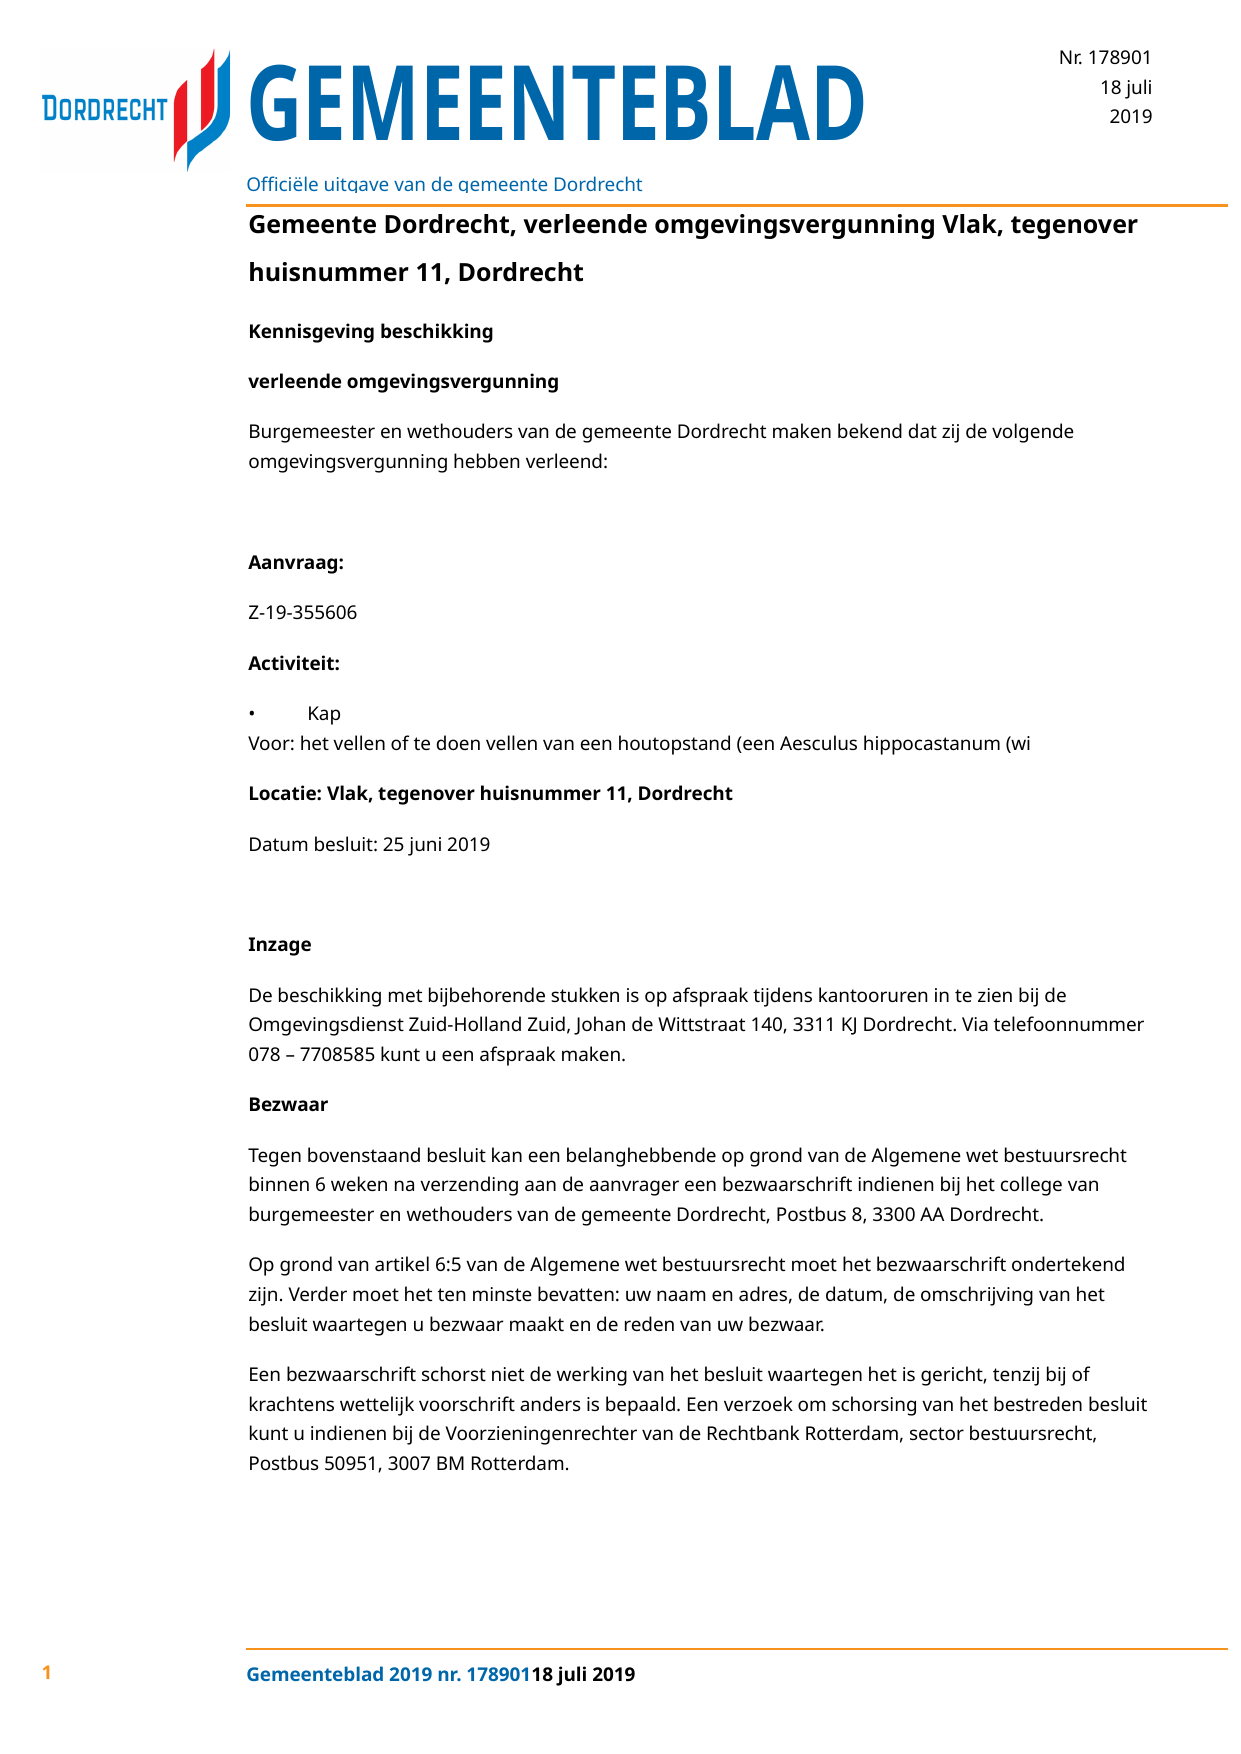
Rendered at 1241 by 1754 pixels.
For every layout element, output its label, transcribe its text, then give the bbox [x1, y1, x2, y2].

text Kennisgeving beschikking [248, 318, 1152, 344]
text Datum besluit: 25 juni 2019 [248, 831, 1152, 857]
text Bezwaar [248, 1092, 1152, 1117]
text Burgemeester en wethouders van de gemeente Dordrecht maken bekend dat zij de volgende omgevingsvergunning hebben verleend: [248, 419, 1152, 474]
picture [41, 47, 231, 172]
text Tegen bovenstaand besluit kan een belanghebbende op grond van de Algemene wet bestuursrecht binnen 6 weken na verzending aan de aanvrager een bezwaarschrift indienen bij het college van burgemeester en wethouders van de gemeente Dordrecht, Postbus 8, 3300 AA Dordrecht. [248, 1142, 1152, 1227]
text Inzage [248, 932, 1152, 957]
text Voor: het vellen of te doen vellen van een houtopstand (een Aesculus hippocastanum (wi [248, 730, 1152, 756]
text Op grond van artikel 6:5 van de Algemene wet bestuursrecht moet het bezwaarschrift ondertekend zijn. Verder moet het ten minste bevatten: uw naam en adres, de datum, de omschrijving van het besluit waartegen u bezwaar maakt en de reden van uw bezwaar. [248, 1252, 1152, 1337]
text Activiteit: [248, 650, 1152, 676]
text Aanvraag: [248, 549, 1152, 575]
text Z-19-355606 [248, 599, 1152, 625]
text Gemeente Dordrecht, verleende omgevingsvergunning Vlak, tegenover huisnummer 11, Dordrecht [248, 207, 1152, 288]
text verleende omgevingsvergunning [248, 368, 1152, 394]
list Kap [248, 700, 1152, 726]
text Een bezwaarschrift schorst niet de werking van het besluit waartegen het is gericht, tenzij bij of krachtens wettelijk voorschrift anders is bepaald. Een verzoek om schorsing van het bestreden besluit kunt u indienen bij de Voorzieningenrechter van de Rechtbank Rotterdam, sector bestuursrecht, Postbus 50951, 3007 BM Rotterdam. [248, 1361, 1152, 1476]
text De beschikking met bijbehorende stukken is op afspraak tijdens kantooruren in te zien bij de Omgevingsdienst Zuid-Holland Zuid, Johan de Wittstraat 140, 3311 KJ Dordrecht. Via telefoonnummer 078 – 7708585 kunt u een afspraak maken. [248, 982, 1152, 1067]
text Locatie: Vlak, tegenover huisnummer 11, Dordrecht [248, 780, 1152, 806]
